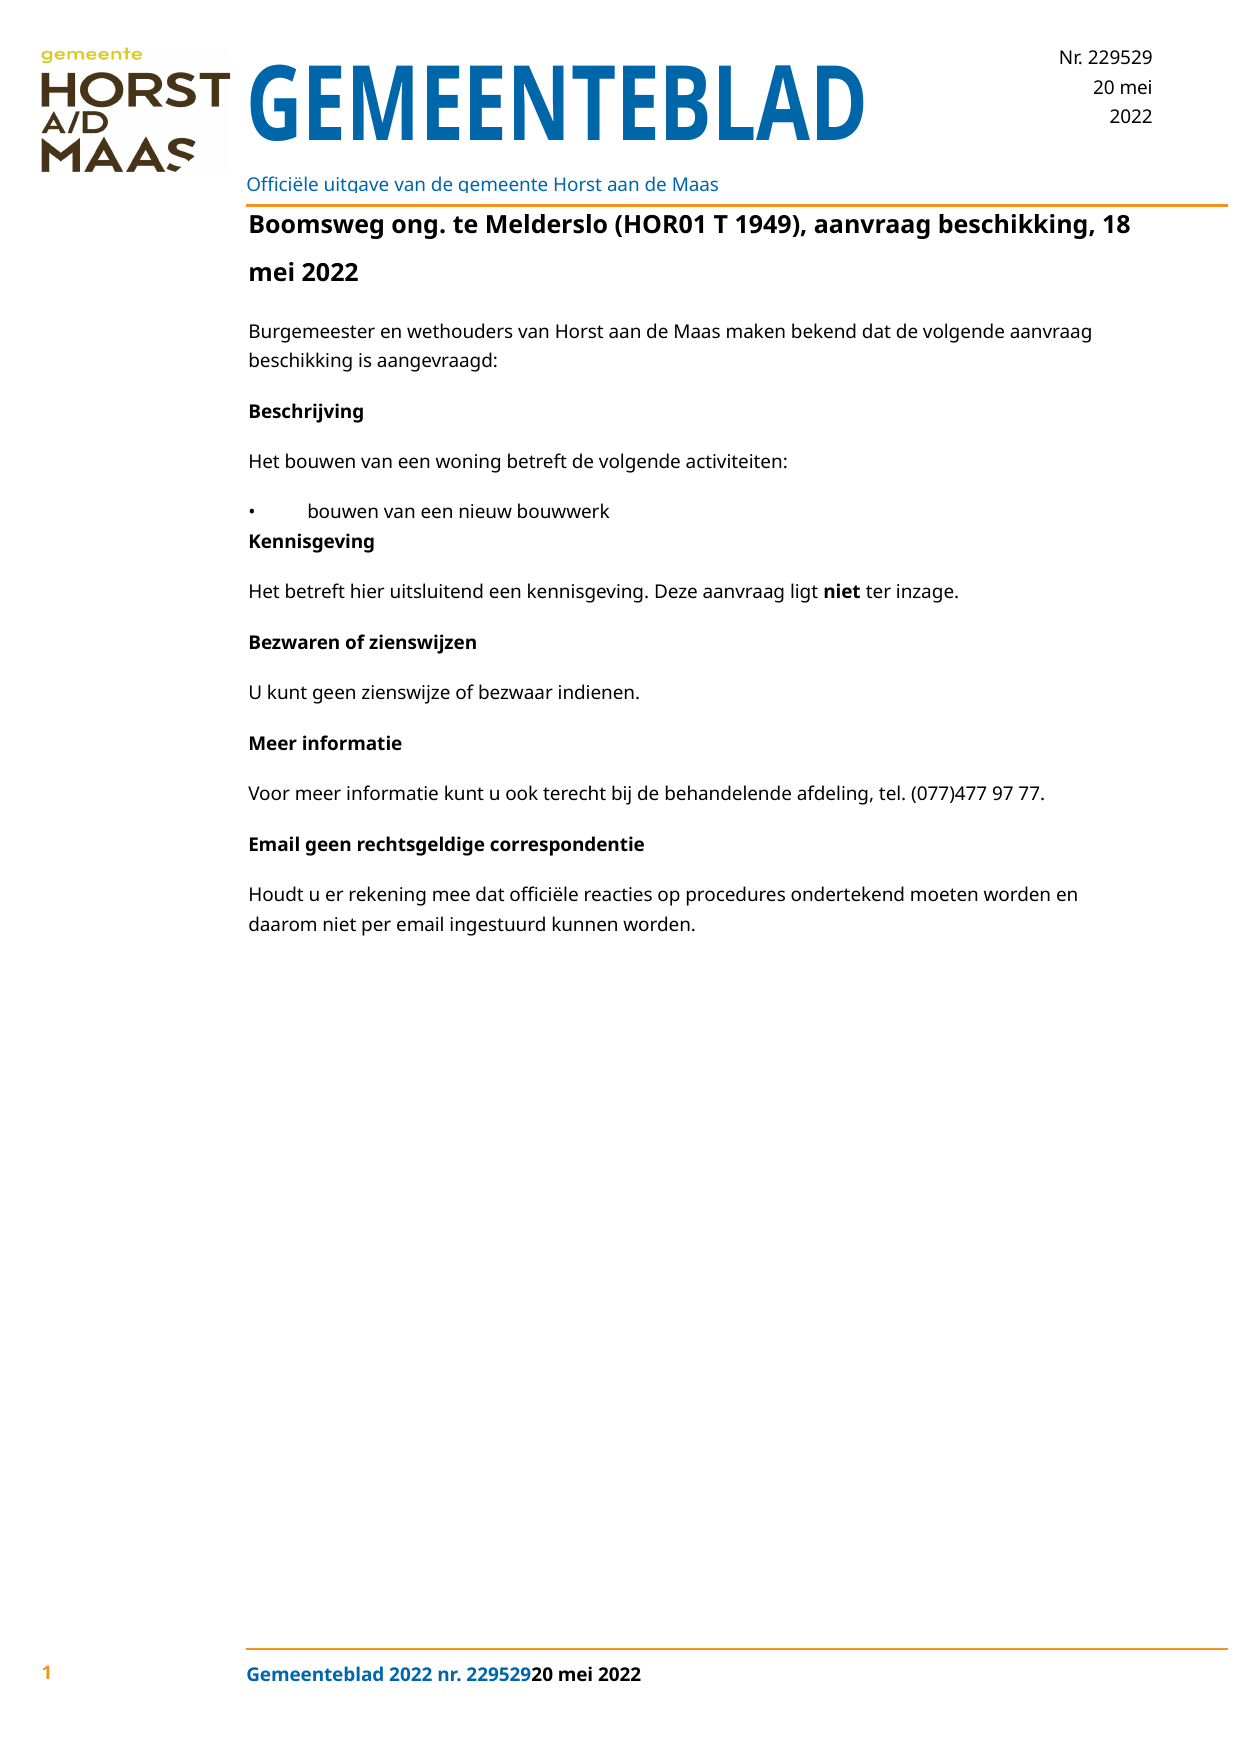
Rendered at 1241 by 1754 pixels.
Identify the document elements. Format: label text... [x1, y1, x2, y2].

text Het betreft hier uitsluitend een kennisgeving. Deze aanvraag ligt niet ter inzage. [248, 579, 1152, 604]
picture [41, 47, 231, 172]
text Houdt u er rekening mee dat officiële reacties op procedures ondertekend moeten worden en daarom niet per email ingestuurd kunnen worden. [248, 881, 1152, 937]
list bouwen van een nieuw bouwwerk [248, 499, 1152, 524]
text Voor meer informatie kunt u ook terecht bij de behandelende afdeling, tel. (077)477 97 77. [248, 780, 1152, 806]
text Burgemeester en wethouders van Horst aan de Maas maken bekend dat de volgende aanvraag beschikking is aangevraagd: [248, 318, 1152, 373]
text Beschrijving [248, 398, 1152, 424]
text Boomsweg ong. te Melderslo (HOR01 T 1949), aanvraag beschikking, 18 mei 2022 [248, 207, 1152, 288]
text Email geen rechtsgeldige correspondentie [248, 831, 1152, 857]
text Bezwaren of zienswijzen [248, 629, 1152, 655]
text Het bouwen van een woning betreft de volgende activiteiten: [248, 448, 1152, 474]
text Kennisgeving [248, 528, 1152, 554]
text Meer informatie [248, 730, 1152, 756]
text U kunt geen zienswijze of bezwaar indienen. [248, 679, 1152, 705]
